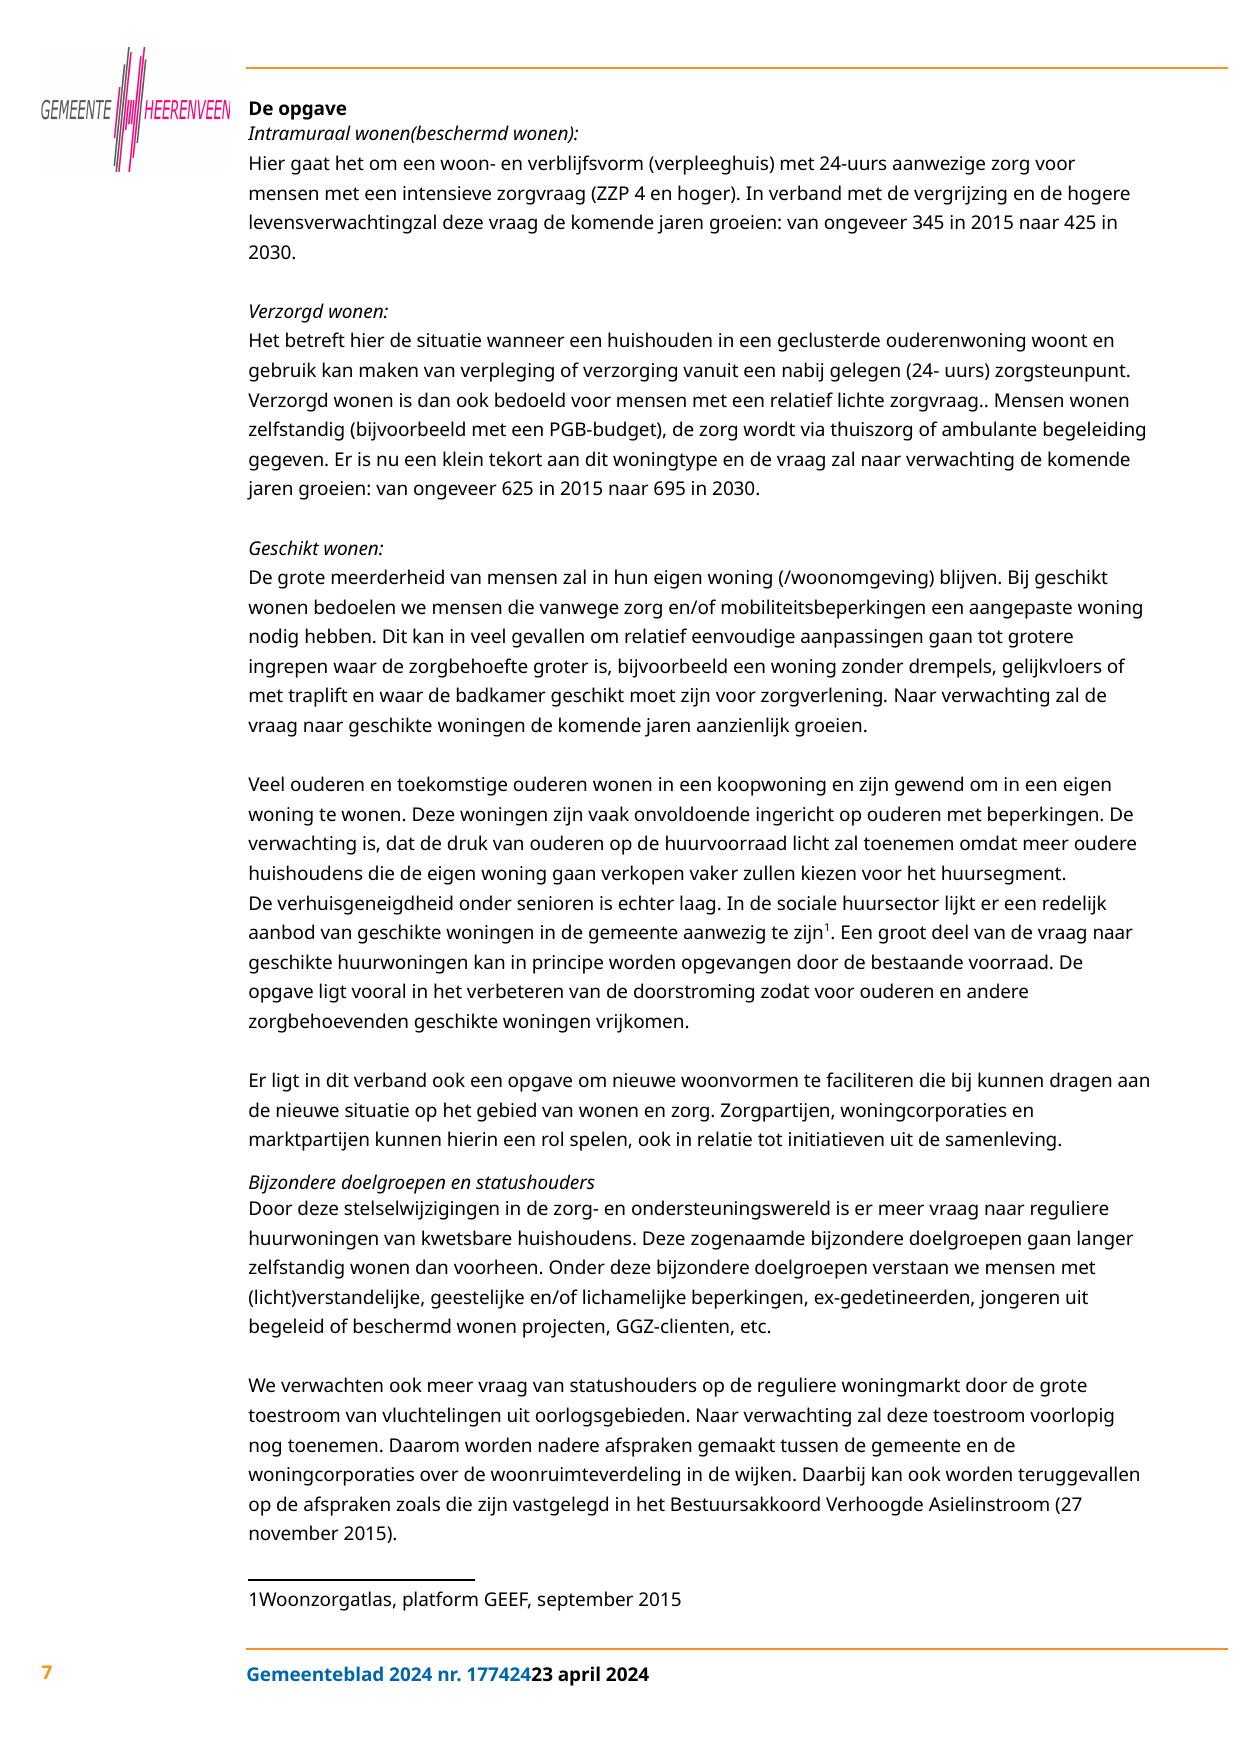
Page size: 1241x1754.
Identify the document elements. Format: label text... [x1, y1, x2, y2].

text De grote meerderheid van mensen zal in hun eigen woning (/woonomgeving) blijven. Bij geschikt wonen bedoelen we mensen die vanwege zorg en/of mobiliteitsbeperkingen een aangepaste woning nodig hebben. Dit kan in veel gevallen om relatief eenvoudige aanpassingen gaan tot grotere ingrepen waar de zorgbehoefte groter is, bijvoorbeeld een woning zonder drempels, gelijkvloers of met traplift en waar de badkamer geschikt moet zijn voor zorgverlening. Naar verwachting zal de vraag naar geschikte woningen de komende jaren aanzienlijk groeien. [248, 564, 1152, 738]
text Intramuraal wonen(beschermd wonen): [248, 121, 1152, 146]
text Door deze stelselwijzigingen in de zorg- en ondersteuningswereld is er meer vraag naar reguliere huurwoningen van kwetsbare huishoudens. Deze zogenaamde bijzondere doelgroepen gaan langer zelfstandig wonen dan voorheen. Onder deze bijzondere doelgroepen verstaan we mensen met (licht)verstandelijke, geestelijke en/of lichamelijke beperkingen, ex-gedetineerden, jongeren uit begeleid of beschermd wonen projecten, GGZ-clienten, etc. [248, 1195, 1152, 1339]
picture [41, 47, 231, 172]
text De opgave [248, 95, 1152, 121]
text Er ligt in dit verband ook een opgave om nieuwe woonvormen te faciliteren die bij kunnen dragen aan de nieuwe situatie op het gebied van wonen en zorg. Zorgpartijen, woningcorporaties en marktpartijen kunnen hierin een rol spelen, ook in relatie tot initiatieven uit de samenleving. [248, 1067, 1152, 1152]
text Bijzondere doelgroepen en statushouders [248, 1169, 1152, 1195]
text Woonzorgatlas, platform GEEF, september 2015 [248, 1586, 1152, 1612]
text Geschikt wonen: [248, 535, 1152, 560]
text Verzorgd wonen: [248, 298, 1152, 324]
text We verwachten ook meer vraag van statushouders op de reguliere woningmarkt door de grote toestroom van vluchtelingen uit oorlogsgebieden. Naar verwachting zal deze toestroom voorlopig nog toenemen. Daarom worden nadere afspraken gemaakt tussen de gemeente en de woningcorporaties over de woonruimteverdeling in de wijken. Daarbij kan ook worden teruggevallen op de afspraken zoals die zijn vastgelegd in het Bestuursakkoord Verhoogde Asielinstroom (27 november 2015). [248, 1373, 1152, 1546]
text De verhuisgeneigdheid onder senioren is echter laag. In de sociale huursector lijkt er een redelijk aanbod van geschikte woningen in de gemeente aanwezig te zijn. Een groot deel van de vraag naar geschikte huurwoningen kan in principe worden opgevangen door de bestaande voorraad. De opgave ligt vooral in het verbeteren van de doorstroming zodat voor ouderen en andere zorgbehoevenden geschikte woningen vrijkomen. [248, 890, 1152, 1034]
text Veel ouderen en toekomstige ouderen wonen in een koopwoning en zijn gewend om in een eigen woning te wonen. Deze woningen zijn vaak onvoldoende ingericht op ouderen met beperkingen. De verwachting is, dat de druk van ouderen op de huurvoorraad licht zal toenemen omdat meer oudere huishoudens die de eigen woning gaan verkopen vaker zullen kiezen voor het huursegment. [248, 771, 1152, 886]
text Hier gaat het om een woon- en verblijfsvorm (verpleeghuis) met 24-uurs aanwezige zorg voor mensen met een intensieve zorgvraag (ZZP 4 en hoger). In verband met de vergrijzing en de hogere levensverwachtingzal deze vraag de komende jaren groeien: van ongeveer 345 in 2015 naar 425 in 2030. [248, 150, 1152, 264]
text Het betreft hier de situatie wanneer een huishouden in een geclusterde ouderenwoning woont en gebruik kan maken van verpleging of verzorging vanuit een nabij gelegen (24- uurs) zorgsteunpunt. Verzorgd wonen is dan ook bedoeld voor mensen met een relatief lichte zorgvraag.. Mensen wonen zelfstandig (bijvoorbeeld met een PGB-budget), de zorg wordt via thuiszorg of ambulante begeleiding gegeven. Er is nu een klein tekort aan dit woningtype en de vraag zal naar verwachting de komende jaren groeien: van ongeveer 625 in 2015 naar 695 in 2030. [248, 328, 1152, 501]
